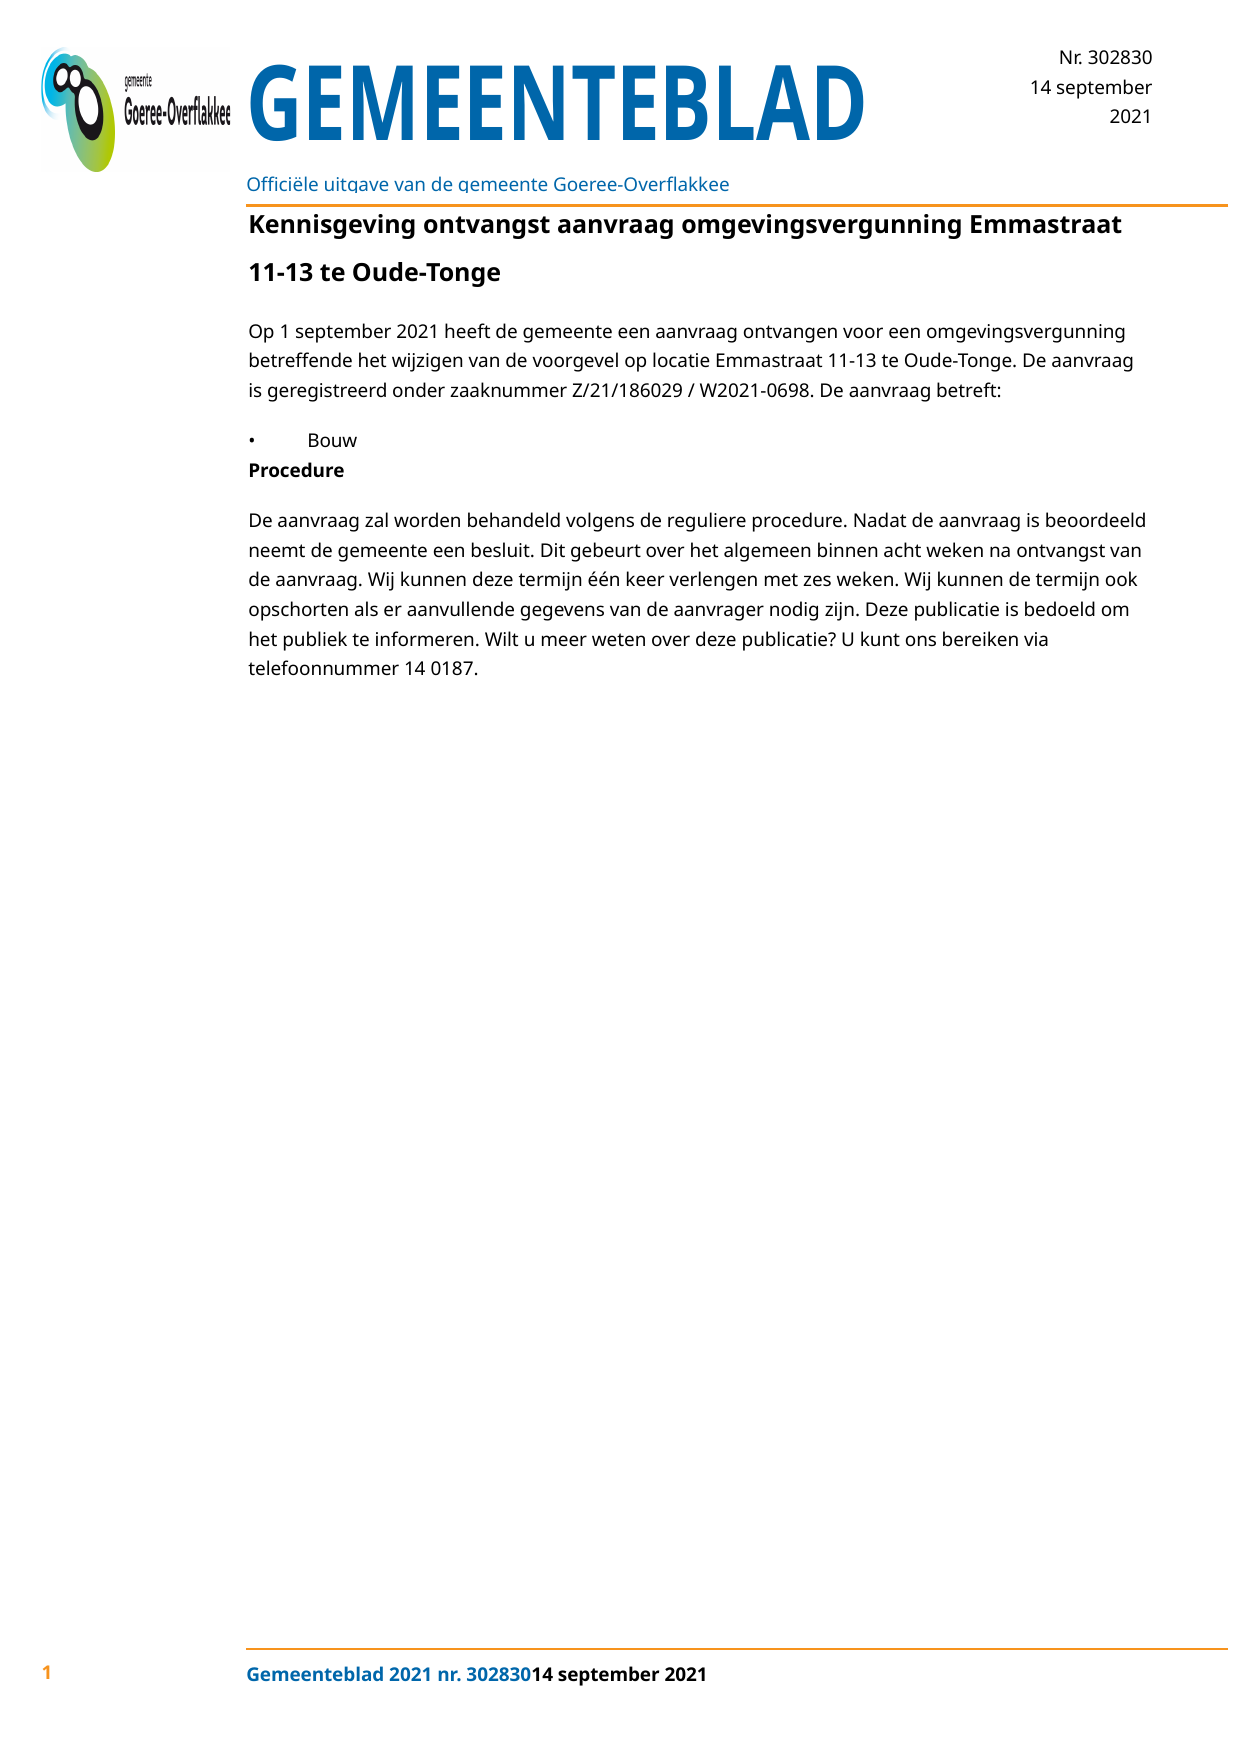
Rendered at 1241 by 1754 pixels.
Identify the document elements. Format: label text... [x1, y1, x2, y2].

text Op 1 september 2021 heeft de gemeente een aanvraag ontvangen voor een omgevingsvergunning betreffende het wijzigen van de voorgevel op locatie Emmastraat 11-13 te Oude-Tonge. De aanvraag is geregistreerd onder zaaknummer Z/21/186029 / W2021-0698. De aanvraag betreft: [248, 318, 1152, 403]
list Bouw [248, 427, 1152, 453]
picture [41, 47, 231, 172]
text Kennisgeving ontvangst aanvraag omgevingsvergunning Emmastraat 11-13 te Oude-Tonge [248, 207, 1152, 288]
text De aanvraag zal worden behandeld volgens de reguliere procedure. Nadat de aanvraag is beoordeeld neemt de gemeente een besluit. Dit gebeurt over het algemeen binnen acht weken na ontvangst van de aanvraag. Wij kunnen deze termijn één keer verlengen met zes weken. Wij kunnen de termijn ook opschorten als er aanvullende gegevens van de aanvrager nodig zijn. Deze publicatie is bedoeld om het publiek te informeren. Wilt u meer weten over deze publicatie? U kunt ons bereiken via telefoonnummer 14 0187. [248, 507, 1152, 681]
text Procedure [248, 457, 1152, 483]
